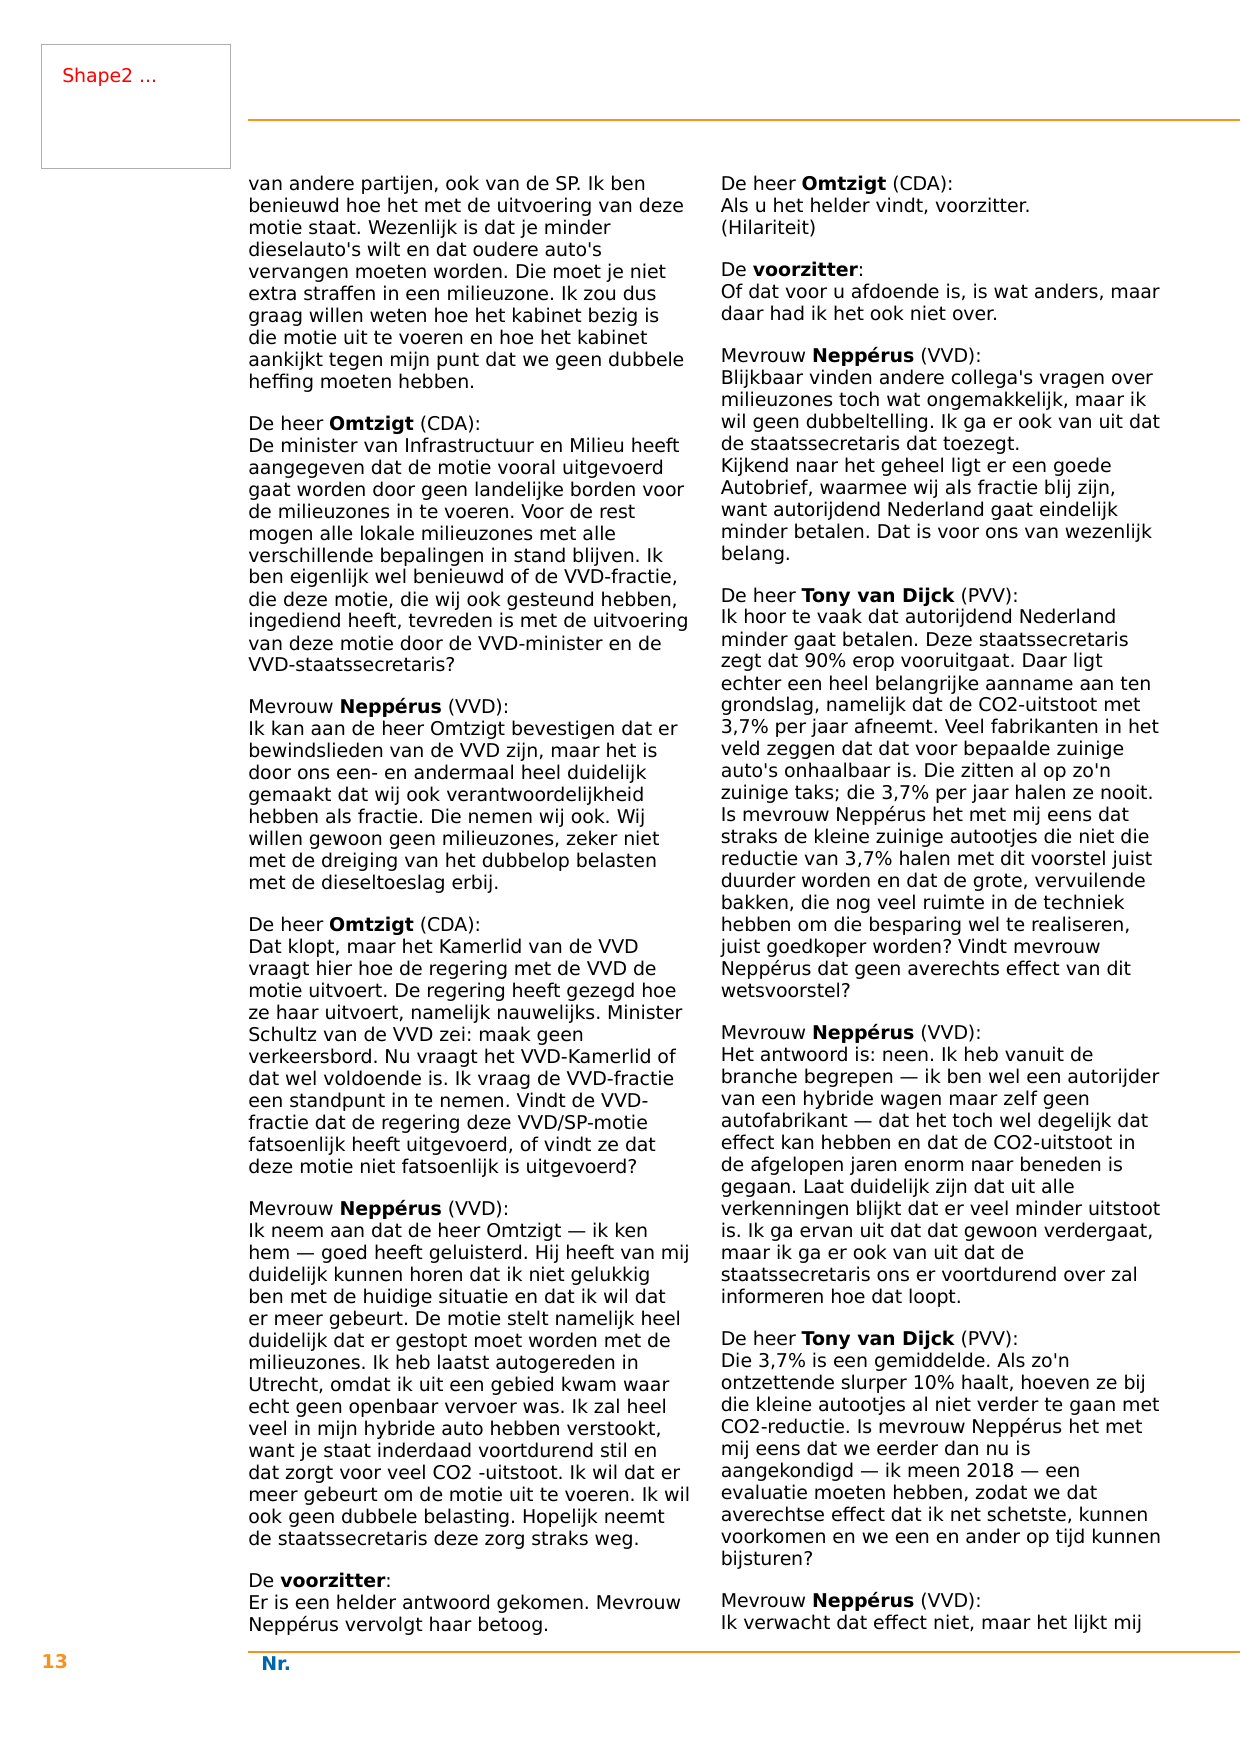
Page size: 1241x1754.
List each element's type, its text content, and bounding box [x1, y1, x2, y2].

text De heer Omtzigt (CDA): [248, 413, 691, 434]
text Er is een helder antwoord gekomen. Mevrouw Neppérus vervolgt haar betoog. [248, 1592, 691, 1636]
text Ik neem aan dat de heer Omtzigt — ik ken hem — goed heeft geluisterd. Hij heeft van mij duidelijk kunnen horen dat ik niet gelukkig ben met de huidige situatie en dat ik wil dat er meer gebeurt. De motie stelt namelijk heel duidelijk dat er gestopt moet worden met de milieuzones. Ik heb laatst autogereden in Utrecht, omdat ik uit een gebied kwam waar echt geen openbaar vervoer was. Ik zal heel veel in mijn hybride auto hebben verstookt, want je staat inderdaad voortdurend stil en dat zorgt voor veel CO2 -uitstoot. Ik wil dat er meer gebeurt om de motie uit te voeren. Ik wil ook geen dubbele belasting. Hopelijk neemt de staatssecretaris deze zorg straks weg. [248, 1220, 691, 1549]
text Kijkend naar het geheel ligt er een goede Autobrief, waarmee wij als fractie blij zijn, want autorijdend Nederland gaat eindelijk minder betalen. Dat is voor ons van wezenlijk belang. [721, 454, 1163, 564]
text Mevrouw Neppérus (VVD): [248, 1198, 691, 1220]
text Dat klopt, maar het Kamerlid van de VVD vraagt hier hoe de regering met de VVD de motie uitvoert. De regering heeft gezegd hoe ze haar uitvoert, namelijk nauwelijks. Minister Schultz van de VVD zei: maak geen verkeersbord. Nu vraagt het VVD-Kamerlid of dat wel voldoende is. Ik vraag de VVD-fractie een standpunt in te nemen. Vindt de VVD-fractie dat de regering deze VVD/SP-motie fatsoenlijk heeft uitgevoerd, of vindt ze dat deze motie niet fatsoenlijk is uitgevoerd? [248, 936, 691, 1178]
text Als u het helder vindt, voorzitter. [721, 195, 1163, 217]
text Ik verwacht dat effect niet, maar het lijkt mij [721, 1612, 1163, 1633]
text van andere partijen, ook van de SP. Ik ben benieuwd hoe het met de uitvoering van deze motie staat. Wezenlijk is dat je minder dieselauto's wilt en dat oudere auto's vervangen moeten worden. Die moet je niet extra straffen in een milieuzone. Ik zou dus graag willen weten hoe het kabinet bezig is die motie uit te voeren en hoe het kabinet aankijkt tegen mijn punt dat we geen dubbele heffing moeten hebben. [248, 173, 691, 393]
text Ik kan aan de heer Omtzigt bevestigen dat er bewindslieden van de VVD zijn, maar het is door ons een- en andermaal heel duidelijk gemaakt dat wij ook verantwoordelijkheid hebben als fractie. Die nemen wij ook. Wij willen gewoon geen milieuzones, zeker niet met de dreiging van het dubbelop belasten met de dieseltoeslag erbij. [248, 718, 691, 894]
text De heer Omtzigt (CDA): [248, 914, 691, 936]
text Die 3,7% is een gemiddelde. Als zo'n ontzettende slurper 10% haalt, hoeven ze bij die kleine autootjes al niet verder te gaan met CO2-reductie. Is mevrouw Neppérus het met mij eens dat we eerder dan nu is aangekondigd — ik meen 2018 — een evaluatie moeten hebben, zodat we dat averechtse effect dat ik net schetste, kunnen voorkomen en we een en ander op tijd kunnen bijsturen? [721, 1350, 1163, 1569]
text De heer Tony van Dijck (PVV): [721, 1328, 1163, 1350]
text Het antwoord is: neen. Ik heb vanuit de branche begrepen — ik ben wel een autorijder van een hybride wagen maar zelf geen autofabrikant — dat het toch wel degelijk dat effect kan hebben en dat de CO2-uitstoot in de afgelopen jaren enorm naar beneden is gegaan. Laat duidelijk zijn dat uit alle verkenningen blijkt dat er veel minder uitstoot is. Ik ga ervan uit dat dat gewoon verdergaat, maar ik ga er ook van uit dat de staatssecretaris ons er voortdurend over zal informeren hoe dat loopt. [721, 1044, 1163, 1308]
text De voorzitter: [721, 259, 1163, 281]
text De heer Tony van Dijck (PVV): [721, 584, 1163, 606]
text De minister van Infrastructuur en Milieu heeft aangegeven dat de motie vooral uitgevoerd gaat worden door geen landelijke borden voor de milieuzones in te voeren. Voor de rest mogen alle lokale milieuzones met alle verschillende bepalingen in stand blijven. Ik ben eigenlijk wel benieuwd of de VVD-fractie, die deze motie, die wij ook gesteund hebben, ingediend heeft, tevreden is met de uitvoering van deze motie door de VVD-minister en de VVD-staatssecretaris? [248, 434, 691, 676]
text (Hilariteit) [721, 217, 1163, 239]
text De voorzitter: [248, 1569, 691, 1592]
text Mevrouw Neppérus (VVD): [721, 345, 1163, 367]
text Mevrouw Neppérus (VVD): [721, 1022, 1163, 1044]
text Ik hoor te vaak dat autorijdend Nederland minder gaat betalen. Deze staatssecretaris zegt dat 90% erop vooruitgaat. Daar ligt echter een heel belangrijke aanname aan ten grondslag, namelijk dat de CO2-uitstoot met 3,7% per jaar afneemt. Veel fabrikanten in het veld zeggen dat dat voor bepaalde zuinige auto's onhaalbaar is. Die zitten al op zo'n zuinige taks; die 3,7% per jaar halen ze nooit. Is mevrouw Neppérus het met mij eens dat straks de kleine zuinige autootjes die niet die reductie van 3,7% halen met dit voorstel juist duurder worden en dat de grote, vervuilende bakken, die nog veel ruimte in de techniek hebben om die besparing wel te realiseren, juist goedkoper worden? Vindt mevrouw Neppérus dat geen averechts effect van dit wetsvoorstel? [721, 606, 1163, 1002]
text Mevrouw Neppérus (VVD): [721, 1589, 1163, 1612]
text Of dat voor u afdoende is, is wat anders, maar daar had ik het ook niet over. [721, 281, 1163, 325]
text Mevrouw Neppérus (VVD): [248, 696, 691, 718]
text De heer Omtzigt (CDA): [721, 173, 1163, 195]
text Blijkbaar vinden andere collega's vragen over milieuzones toch wat ongemakkelijk, maar ik wil geen dubbeltelling. Ik ga er ook van uit dat de staatssecretaris dat toezegt. [721, 367, 1163, 454]
